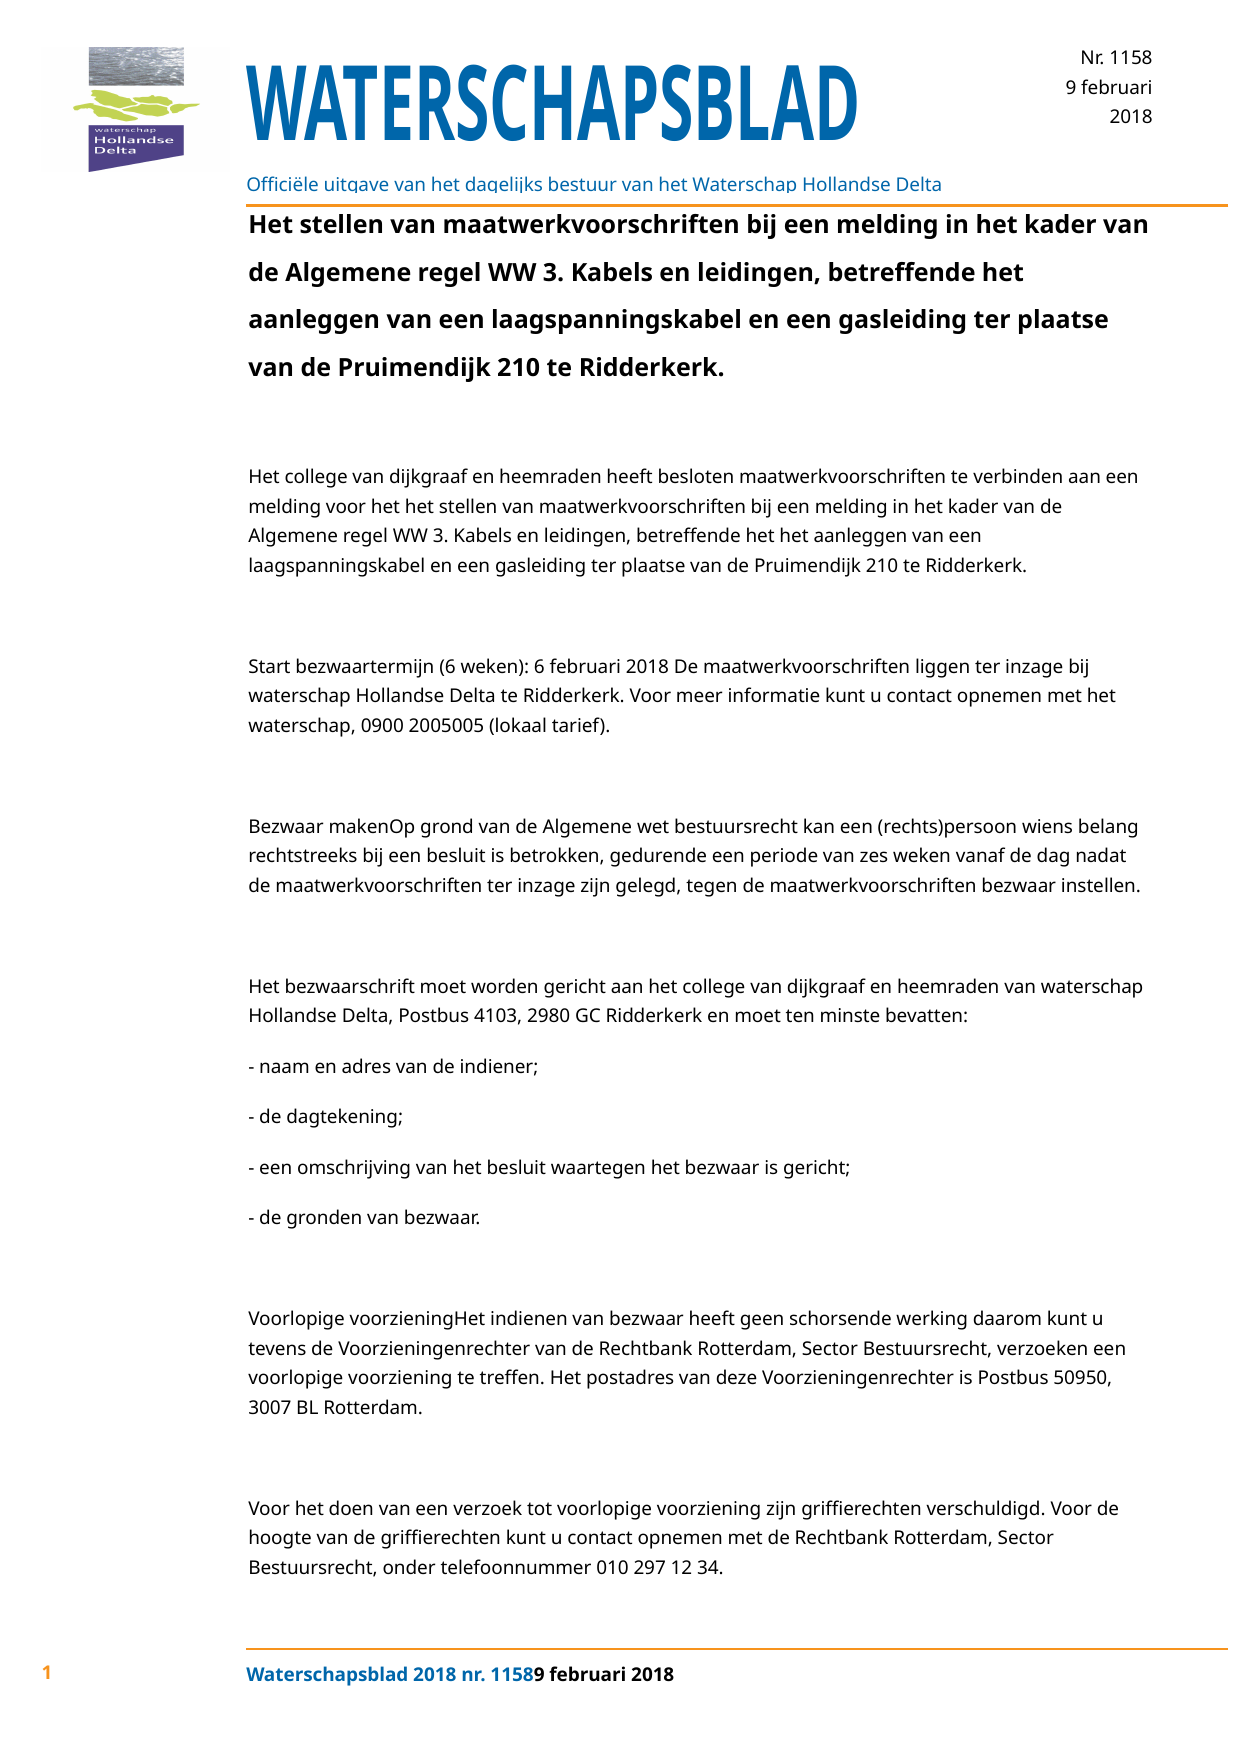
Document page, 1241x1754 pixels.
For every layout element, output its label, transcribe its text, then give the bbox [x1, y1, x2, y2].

text Voor het doen van een verzoek tot voorlopige voorziening zijn griffierechten verschuldigd. Voor de hoogte van de griffierechten kunt u contact opnemen met de Rechtbank Rotterdam, Sector Bestuursrecht, onder telefoonnummer 010 297 12 34. [248, 1495, 1152, 1580]
text Bezwaar makenOp grond van de Algemene wet bestuursrecht kan een (rechts)persoon wiens belang rechtstreeks bij een besluit is betrokken, gedurende een periode van zes weken vanaf de dag nadat de maatwerkvoorschriften ter inzage zijn gelegd, tegen de maatwerkvoorschriften bezwaar instellen. [248, 813, 1152, 898]
text Het bezwaarschrift moet worden gericht aan het college van dijkgraaf en heemraden van waterschap Hollandse Delta, Postbus 4103, 2980 GC Ridderkerk en moet ten minste bevatten: [248, 973, 1152, 1028]
text Start bezwaartermijn (6 weken): 6 februari 2018 De maatwerkvoorschriften liggen ter inzage bij waterschap Hollandse Delta te Ridderkerk. Voor meer informatie kunt u contact opnemen met het waterschap, 0900 2005005 (lokaal tarief). [248, 653, 1152, 738]
text Voorlopige voorzieningHet indienen van bezwaar heeft geen schorsende werking daarom kunt u tevens de Voorzieningenrechter van de Rechtbank Rotterdam, Sector Bestuursrecht, verzoeken een voorlopige voorziening te treffen. Het postadres van deze Voorzieningenrechter is Postbus 50950, 3007 BL Rotterdam. [248, 1305, 1152, 1420]
text Het college van dijkgraaf en heemraden heeft besloten maatwerkvoorschriften te verbinden aan een melding voor het het stellen van maatwerkvoorschriften bij een melding in het kader van de Algemene regel WW 3. Kabels en leidingen, betreffende het het aanleggen van een laagspanningskabel en een gasleiding ter plaatse van de Pruimendijk 210 te Ridderkerk. [248, 463, 1152, 578]
text - een omschrijving van het besluit waartegen het bezwaar is gericht; [248, 1154, 1152, 1180]
text - de dagtekening; [248, 1103, 1152, 1129]
text - naam en adres van de indiener; [248, 1053, 1152, 1079]
text Het stellen van maatwerkvoorschriften bij een melding in het kader van de Algemene regel WW 3. Kabels en leidingen, betreffende het aanleggen van een laagspanningskabel en een gasleiding ter plaatse van de Pruimendijk 210 te Ridderkerk. [248, 207, 1152, 384]
text - de gronden van bezwaar. [248, 1204, 1152, 1230]
picture [41, 47, 231, 172]
